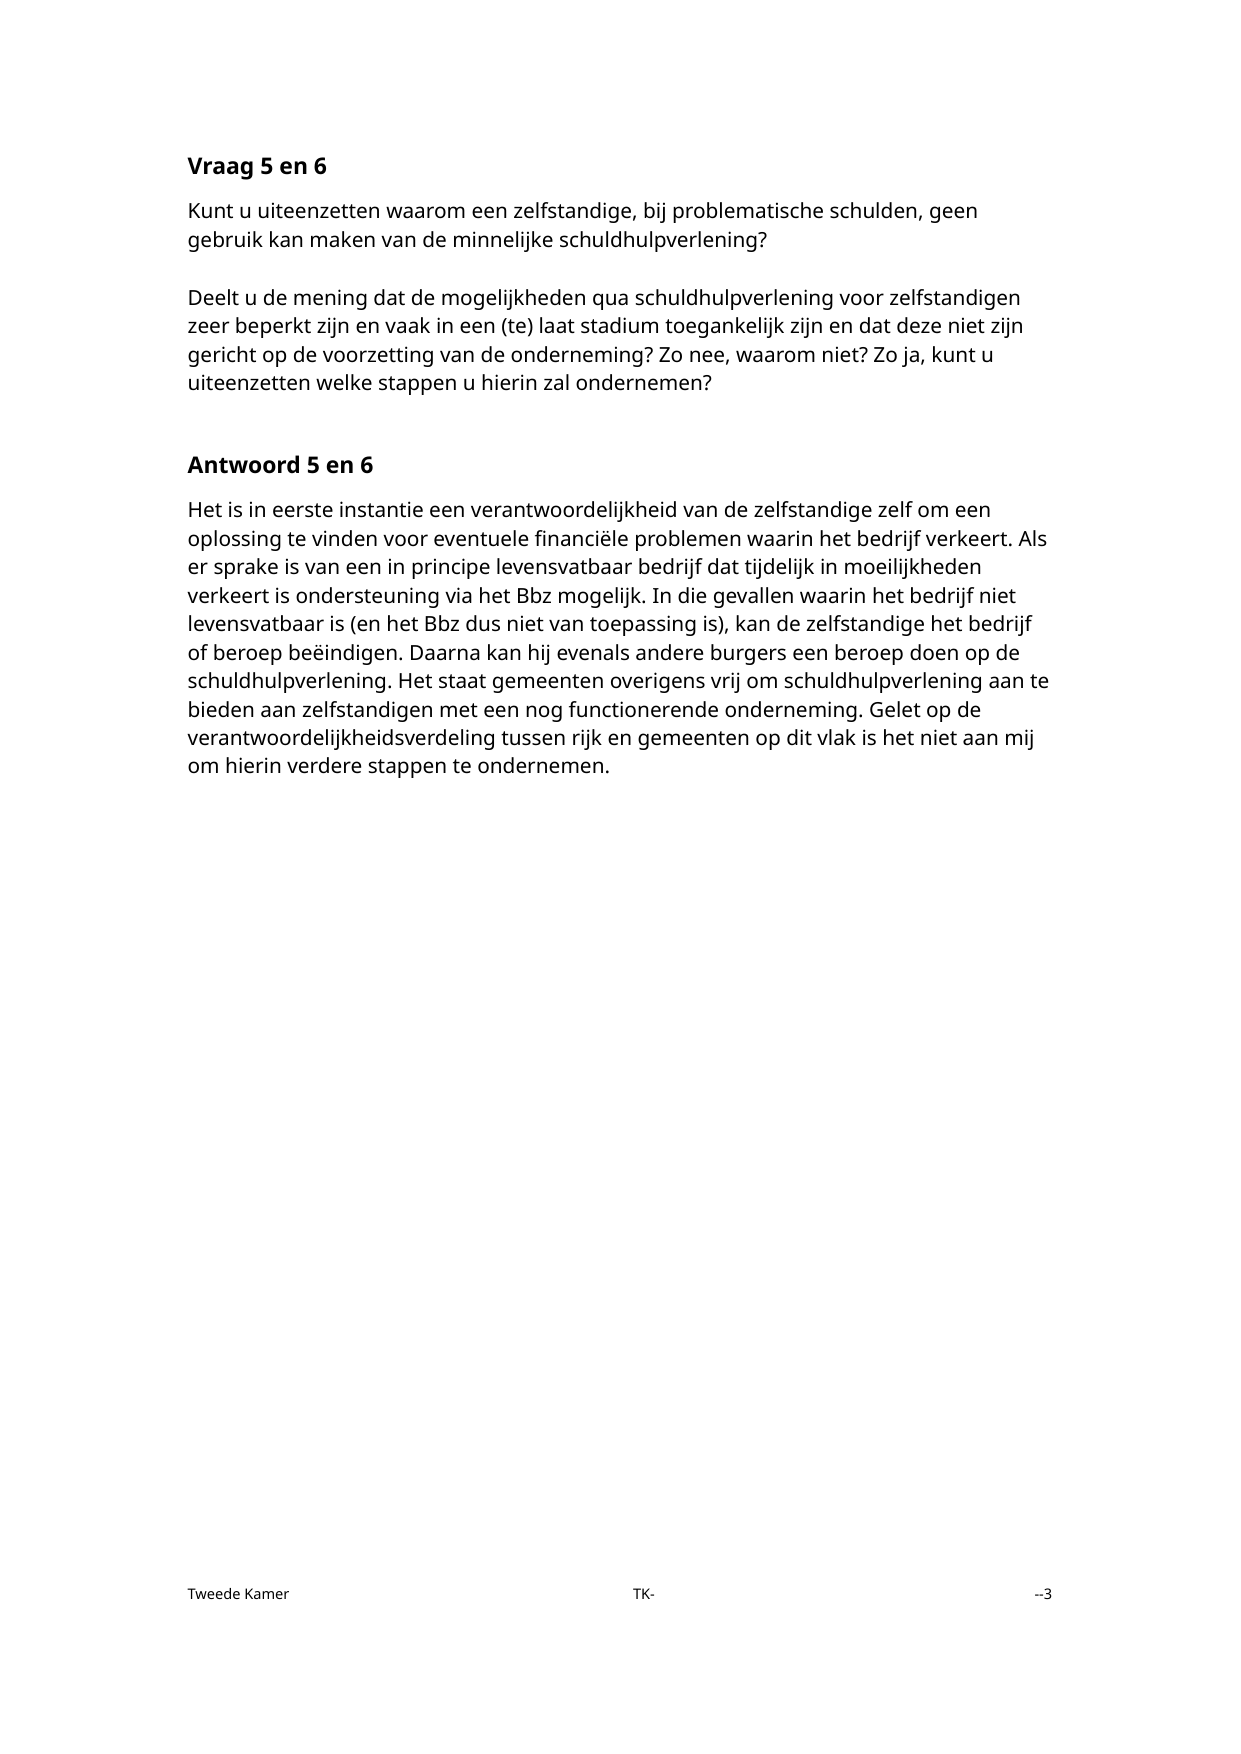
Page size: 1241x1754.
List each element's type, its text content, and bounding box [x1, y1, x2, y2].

text Het is in eerste instantie een verantwoordelijkheid van de zelfstandige zelf om een oplossing te vinden voor eventuele financiële problemen waarin het bedrijf verkeert. Als er sprake is van een in principe levensvatbaar bedrijf dat tijdelijk in moeilijkheden verkeert is ondersteuning via het Bbz mogelijk. In die gevallen waarin het bedrijf niet levensvatbaar is (en het Bbz dus niet van toepassing is), kan de zelfstandige het bedrijf of beroep beëindigen. Daarna kan hij evenals andere burgers een beroep doen op de schuldhulpverlening. Het staat gemeenten overigens vrij om schuldhulpverlening aan te bieden aan zelfstandigen met een nog functionerende onderneming. Gelet op de verantwoordelijkheidsverdeling tussen rijk en gemeenten op dit vlak is het niet aan mij om hierin verdere stappen te ondernemen. [187, 496, 1053, 780]
text Kunt u uiteenzetten waarom een zelfstandige, bij problematische schulden, geen gebruik kan maken van de minnelijke schuldhulpverlening? [187, 196, 1053, 253]
text Deelt u de mening dat de mogelijkheden qua schuldhulpverlening voor zelfstandigen zeer beperkt zijn en vaak in een (te) laat stadium toegankelijk zijn en dat deze niet zijn gericht op de voorzetting van de onderneming? Zo nee, waarom niet? Zo ja, kunt u uiteenzetten welke stappen u hierin zal ondernemen? [187, 283, 1053, 397]
subtitle Antwoord 5 en 6 [187, 449, 1053, 481]
subtitle Vraag 5 en 6 [187, 150, 1053, 181]
